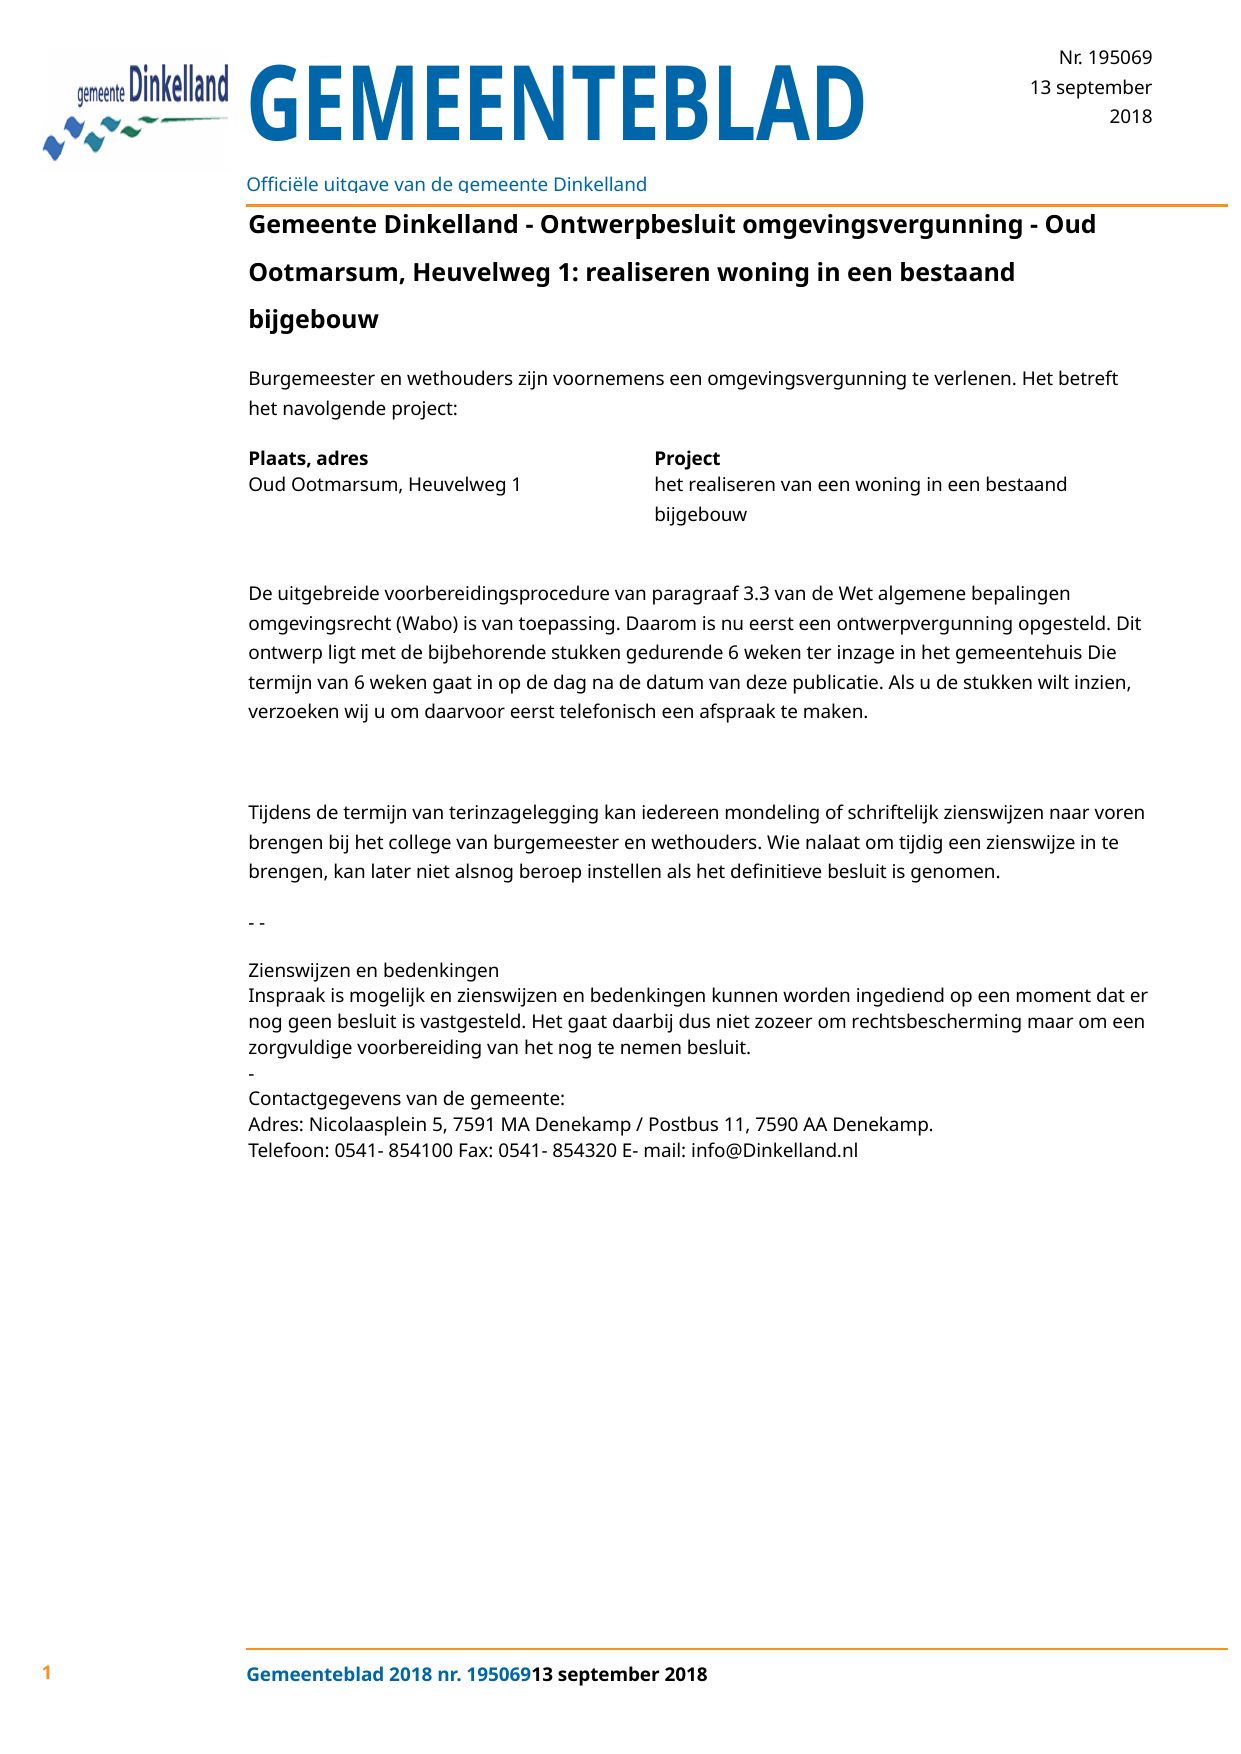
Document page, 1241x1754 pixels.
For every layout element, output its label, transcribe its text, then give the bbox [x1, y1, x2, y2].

table_header Plaats, adres [248, 446, 654, 471]
text De uitgebreide voorbereidingsprocedure van paragraaf 3.3 van de Wet algemene bepalingen omgevingsrecht (Wabo) is van toepassing. Daarom is nu eerst een ontwerpvergunning opgesteld. Dit ontwerp ligt met de bijbehorende stukken gedurende 6 weken ter inzage in het gemeentehuis Die termijn van 6 weken gaat in op de dag na de datum van deze publicatie. Als u de stukken wilt inzien, verzoeken wij u om daarvoor eerst telefonisch een afspraak te maken. [248, 580, 1152, 724]
text Zienswijzen en bedenkingen [248, 957, 1152, 983]
text Burgemeester en wethouders zijn voornemens een omgevingsvergunning te verlenen. Het betreft het navolgende project: [248, 366, 1152, 421]
table_cell Oud Ootmarsum, Heuvelweg 1 [248, 471, 654, 527]
table_cell het realiseren van een woning in een bestaand bijgebouw [654, 471, 1152, 527]
text Adres: Nicolaasplein 5, 7591 MA Denekamp / Postbus 11, 7590 AA Denekamp. [248, 1111, 1152, 1137]
text - [248, 1060, 1152, 1086]
text Inspraak is mogelijk en zienswijzen en bedenkingen kunnen worden ingediend op een moment dat er nog geen besluit is vastgesteld. Het gaat daarbij dus niet zozeer om rechtsbescherming maar om een zorgvuldige voorbereiding van het nog te nemen besluit. [248, 983, 1152, 1060]
table_header Project [654, 446, 1152, 471]
text Contactgegevens van de gemeente: [248, 1086, 1152, 1111]
picture [41, 47, 231, 172]
text Gemeente Dinkelland - Ontwerpbesluit omgevingsvergunning - Oud Ootmarsum, Heuvelweg 1: realiseren woning in een bestaand bijgebouw [248, 207, 1152, 336]
text Telefoon: 0541- 854100 Fax: 0541- 854320 E- mail: info@Dinkelland.nl [248, 1137, 1152, 1163]
text - - [248, 909, 1152, 935]
text Tijdens de termijn van terinzagelegging kan iedereen mondeling of schriftelijk zienswijzen naar voren brengen bij het college van burgemeester en wethouders. Wie nalaat om tijdig een zienswijze in te brengen, kan later niet alsnog beroep instellen als het definitieve besluit is genomen. [248, 799, 1152, 884]
